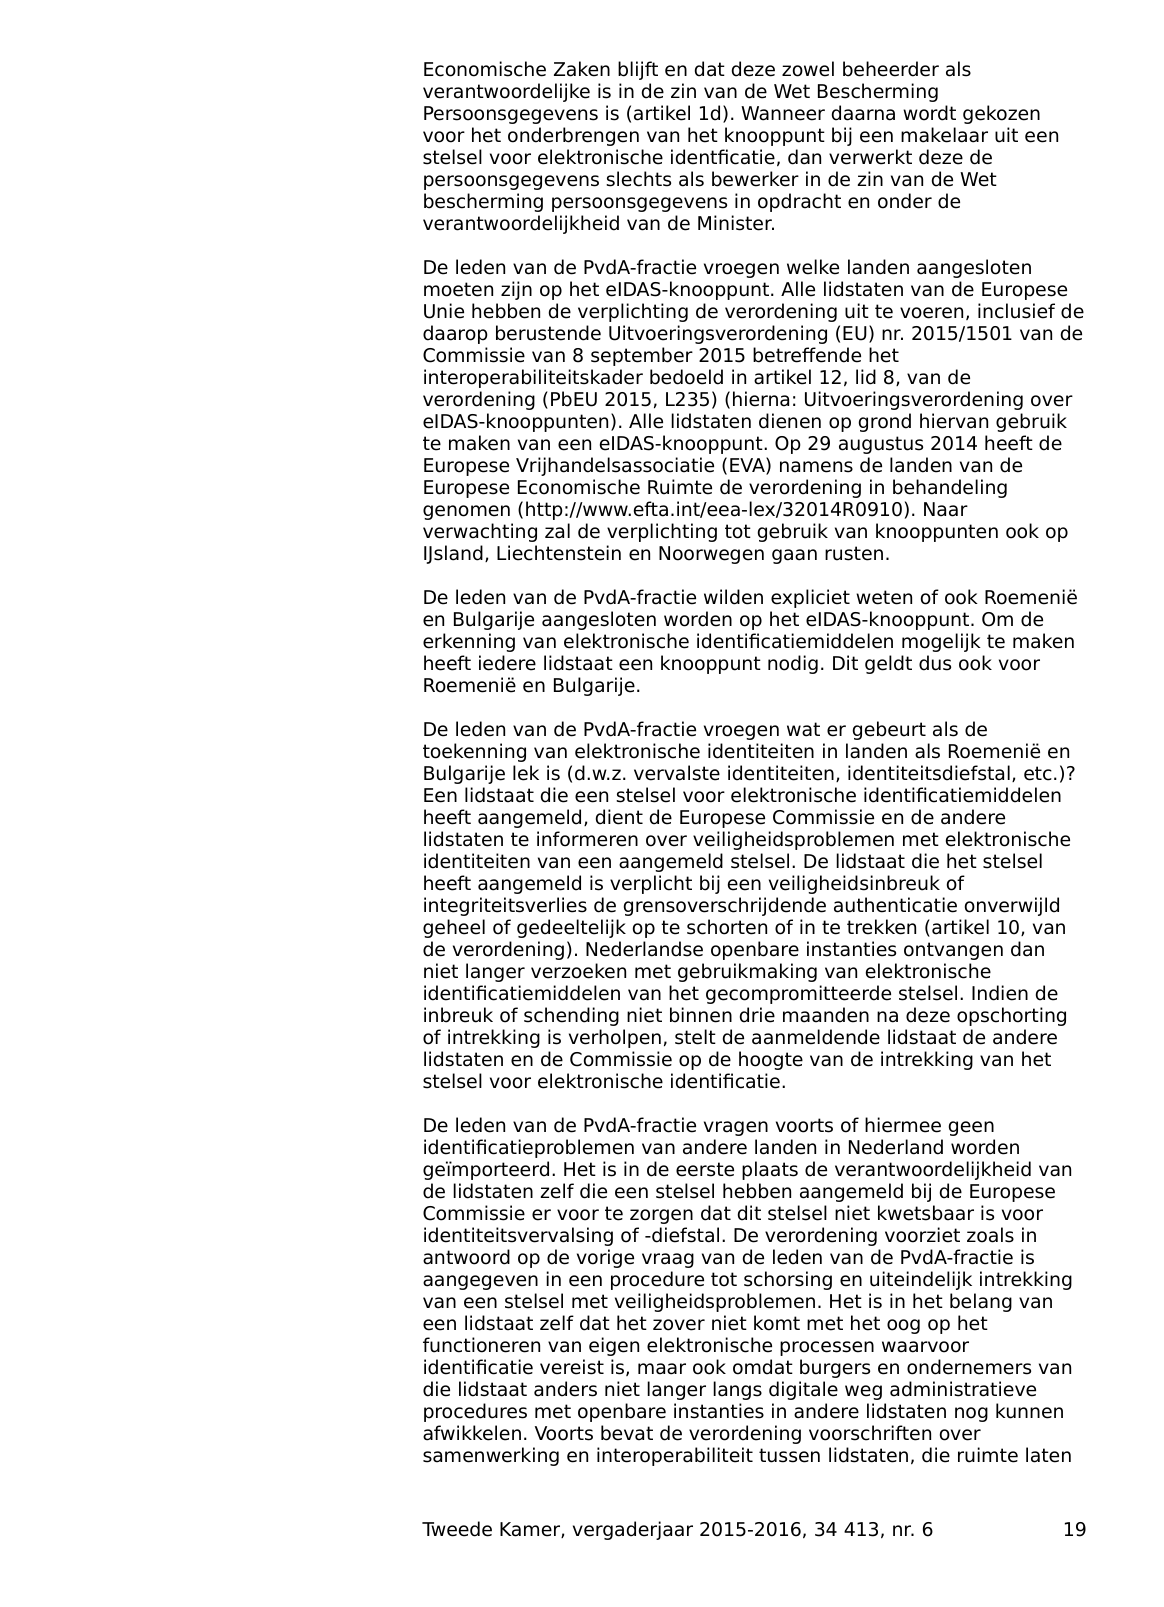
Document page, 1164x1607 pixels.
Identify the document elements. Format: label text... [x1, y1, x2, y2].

text De leden van de PvdA-fractie vroegen welke landen aangesloten moeten zijn op het eIDAS-knooppunt. Alle lidstaten van de Europese Unie hebben de verplichting de verordening uit te voeren, inclusief de daarop berustende Uitvoeringsverordening (EU) nr. 2015/1501 van de Commissie van 8 september 2015 betreffende het interoperabiliteitskader bedoeld in artikel 12, lid 8, van de verordening (PbEU 2015, L235) (hierna: Uitvoeringsverordening over eIDAS-knooppunten). Alle lidstaten dienen op grond hiervan gebruik te maken van een eIDAS-knooppunt. Op 29 augustus 2014 heeft de Europese Vrijhandelsassociatie (EVA) namens de landen van de Europese Economische Ruimte de verordening in behandeling genomen (http://www.efta.int/eea-lex/32014R0910). Naar verwachting zal de verplichting tot gebruik van knooppunten ook op IJsland, Liechtenstein en Noorwegen gaan rusten. [422, 257, 1087, 565]
text Economische Zaken blijft en dat deze zowel beheerder als verantwoordelijke is in de zin van de Wet Bescherming Persoonsgegevens is (artikel 1d). Wanneer daarna wordt gekozen voor het onderbrengen van het knooppunt bij een makelaar uit een stelsel voor elektronische identficatie, dan verwerkt deze de persoonsgegevens slechts als bewerker in de zin van de Wet bescherming persoonsgegevens in opdracht en onder de verantwoordelijkheid van de Minister. [422, 59, 1087, 235]
text De leden van de PvdA-fractie wilden expliciet weten of ook Roemenië en Bulgarije aangesloten worden op het eIDAS-knooppunt. Om de erkenning van elektronische identificatiemiddelen mogelijk te maken heeft iedere lidstaat een knooppunt nodig. Dit geldt dus ook voor Roemenië en Bulgarije. [422, 587, 1087, 697]
text De leden van de PvdA-fractie vroegen wat er gebeurt als de toekenning van elektronische identiteiten in landen als Roemenië en Bulgarije lek is (d.w.z. vervalste identiteiten, identiteitsdiefstal, etc.)? Een lidstaat die een stelsel voor elektronische identificatiemiddelen heeft aangemeld, dient de Europese Commissie en de andere lidstaten te informeren over veiligheidsproblemen met elektronische identiteiten van een aangemeld stelsel. De lidstaat die het stelsel heeft aangemeld is verplicht bij een veiligheidsinbreuk of integriteitsverlies de grensoverschrijdende authenticatie onverwijld geheel of gedeeltelijk op te schorten of in te trekken (artikel 10, van de verordening). Nederlandse openbare instanties ontvangen dan niet langer verzoeken met gebruikmaking van elektronische identificatiemiddelen van het gecompromitteerde stelsel. Indien de inbreuk of schending niet binnen drie maanden na deze opschorting of intrekking is verholpen, stelt de aanmeldende lidstaat de andere lidstaten en de Commissie op de hoogte van de intrekking van het stelsel voor elektronische identificatie. [422, 719, 1087, 1093]
text De leden van de PvdA-fractie vragen voorts of hiermee geen identificatieproblemen van andere landen in Nederland worden geïmporteerd. Het is in de eerste plaats de verantwoordelijkheid van de lidstaten zelf die een stelsel hebben aangemeld bij de Europese Commissie er voor te zorgen dat dit stelsel niet kwetsbaar is voor identiteitsvervalsing of -diefstal. De verordening voorziet zoals in antwoord op de vorige vraag van de leden van de PvdA-fractie is aangegeven in een procedure tot schorsing en uiteindelijk intrekking van een stelsel met veiligheidsproblemen. Het is in het belang van een lidstaat zelf dat het zover niet komt met het oog op het functioneren van eigen elektronische processen waarvoor identificatie vereist is, maar ook omdat burgers en ondernemers van die lidstaat anders niet langer langs digitale weg administratieve procedures met openbare instanties in andere lidstaten nog kunnen afwikkelen. Voorts bevat de verordening voorschriften over samenwerking en interoperabiliteit tussen lidstaten, die ruimte laten [422, 1115, 1087, 1467]
